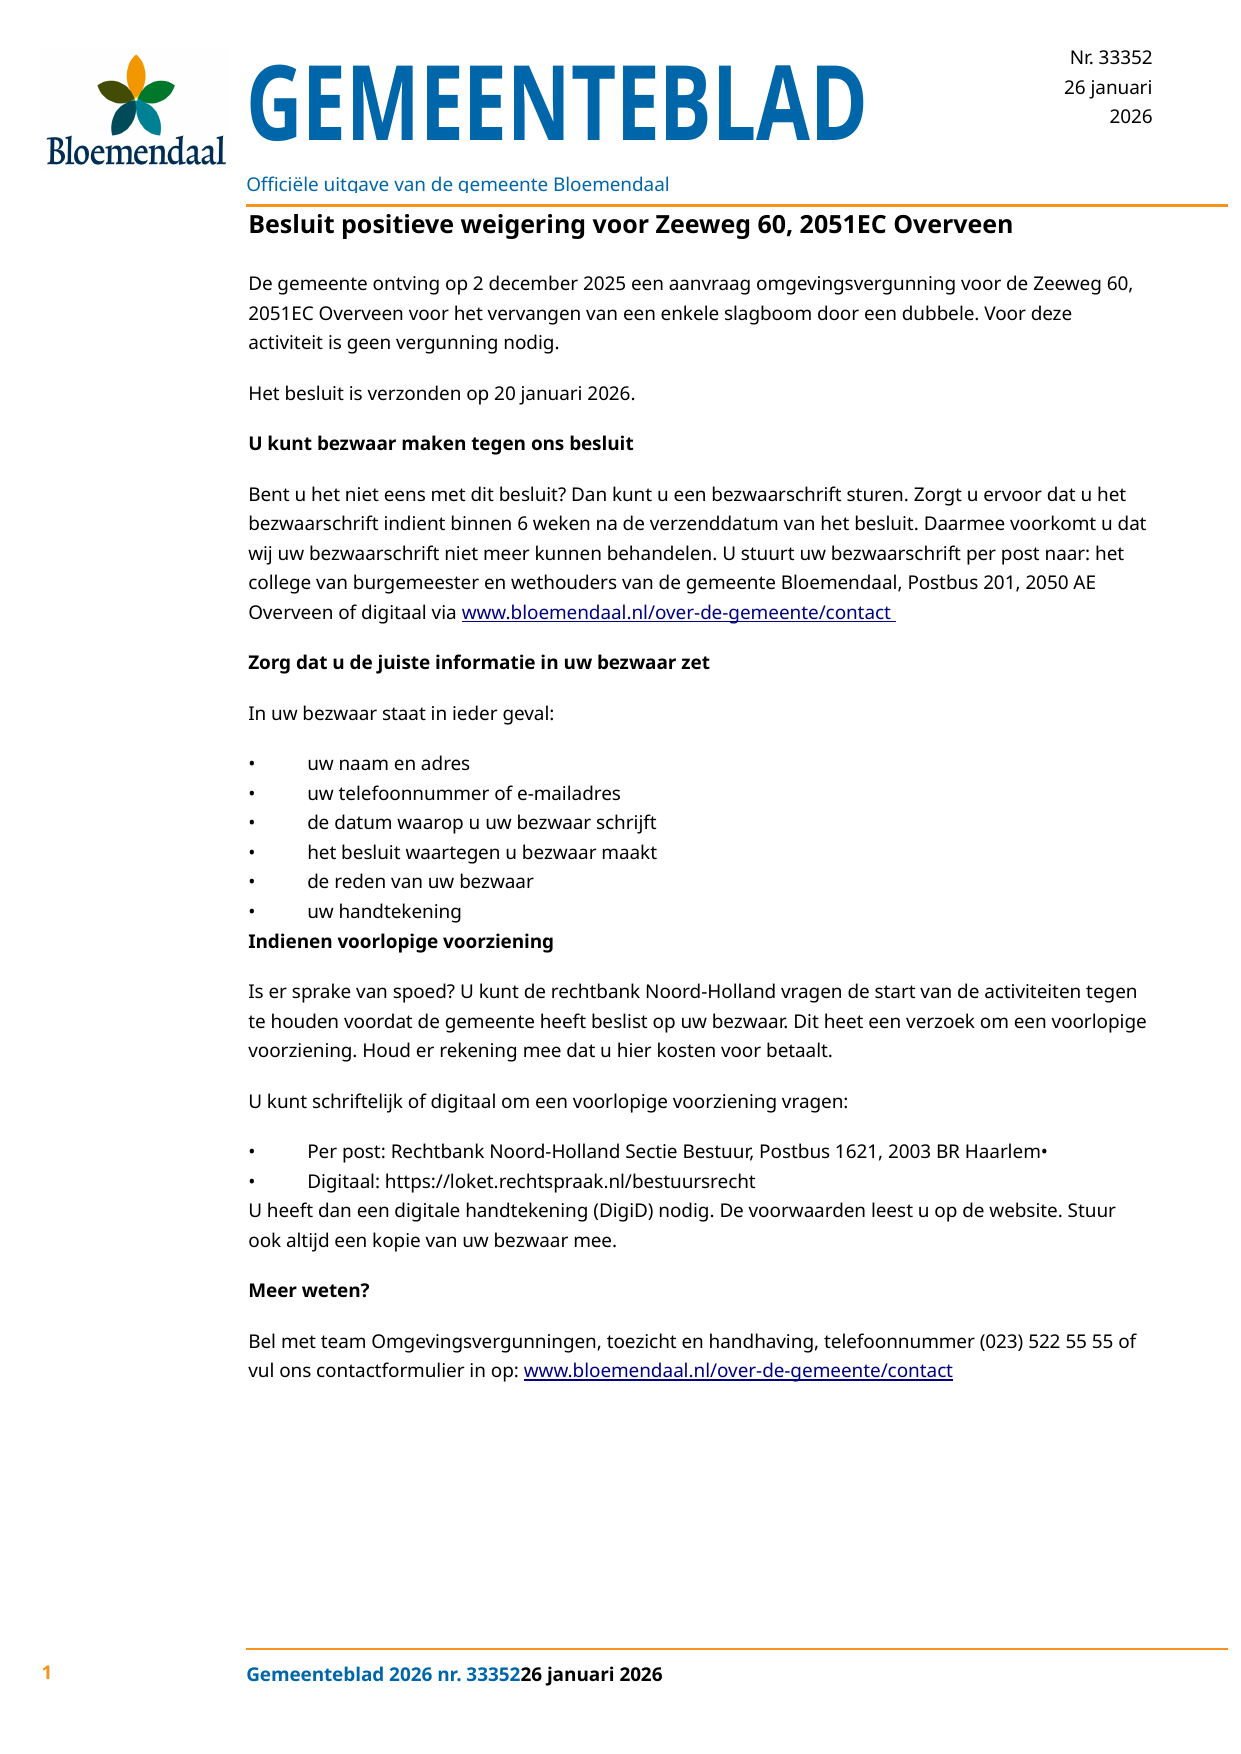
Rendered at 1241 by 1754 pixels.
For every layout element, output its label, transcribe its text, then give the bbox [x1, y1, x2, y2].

list het besluit waartegen u bezwaar maakt [248, 839, 1152, 865]
list de reden van uw bezwaar [248, 869, 1152, 894]
text Het besluit is verzonden op 20 januari 2026. [248, 380, 1152, 406]
text Meer weten? [248, 1277, 1152, 1303]
text U heeft dan een digitale handtekening (DigiD) nodig. De voorwaarden leest u op de website. Stuur ook altijd een kopie van uw bezwaar mee. [248, 1197, 1152, 1253]
text In uw bezwaar staat in ieder geval: [248, 700, 1152, 726]
text Indienen voorlopige voorziening [248, 928, 1152, 953]
text Besluit positieve weigering voor Zeeweg 60, 2051EC Overveen [248, 207, 1152, 241]
picture [41, 47, 231, 172]
list uw telefoonnummer of e-mailadres [248, 780, 1152, 806]
text Zorg dat u de juiste informatie in uw bezwaar zet [248, 649, 1152, 675]
list uw handtekening [248, 898, 1152, 924]
list Per post: Rechtbank Noord-Holland Sectie Bestuur, Postbus 1621, 2003 BR Haarlem• [248, 1138, 1152, 1164]
text U kunt bezwaar maken tegen ons besluit [248, 430, 1152, 456]
list Digitaal: https://loket.rechtspraak.nl/bestuursrecht [248, 1168, 1152, 1193]
text U kunt schriftelijk of digitaal om een voorlopige voorziening vragen: [248, 1088, 1152, 1113]
text De gemeente ontving op 2 december 2025 een aanvraag omgevingsvergunning voor de Zeeweg 60, 2051EC Overveen voor het vervangen van een enkele slagboom door een dubbele. Voor deze activiteit is geen vergunning nodig. [248, 270, 1152, 355]
list de datum waarop u uw bezwaar schrijft [248, 809, 1152, 835]
text Bent u het niet eens met dit besluit? Dan kunt u een bezwaarschrift sturen. Zorgt u ervoor dat u het bezwaarschrift indient binnen 6 weken na de verzenddatum van het besluit. Daarmee voorkomt u dat wij uw bezwaarschrift niet meer kunnen behandelen. U stuurt uw bezwaarschrift per post naar: het college van burgemeester en wethouders van de gemeente Bloemendaal, Postbus 201, 2050 AE Overveen of digitaal via www.bloemendaal.nl/over-de-gemeente/contact [248, 481, 1152, 625]
text Bel met team Omgevingsvergunningen, toezicht en handhaving, telefoonnummer (023) 522 55 55 of vul ons contactformulier in op: www.bloemendaal.nl/over-de-gemeente/contact [248, 1328, 1152, 1383]
text Is er sprake van spoed? U kunt de rechtbank Noord-Holland vragen de start van de activiteiten tegen te houden voordat de gemeente heeft beslist op uw bezwaar. Dit heet een verzoek om een voorlopige voorziening. Houd er rekening mee dat u hier kosten voor betaalt. [248, 978, 1152, 1063]
list uw naam en adres [248, 750, 1152, 776]
